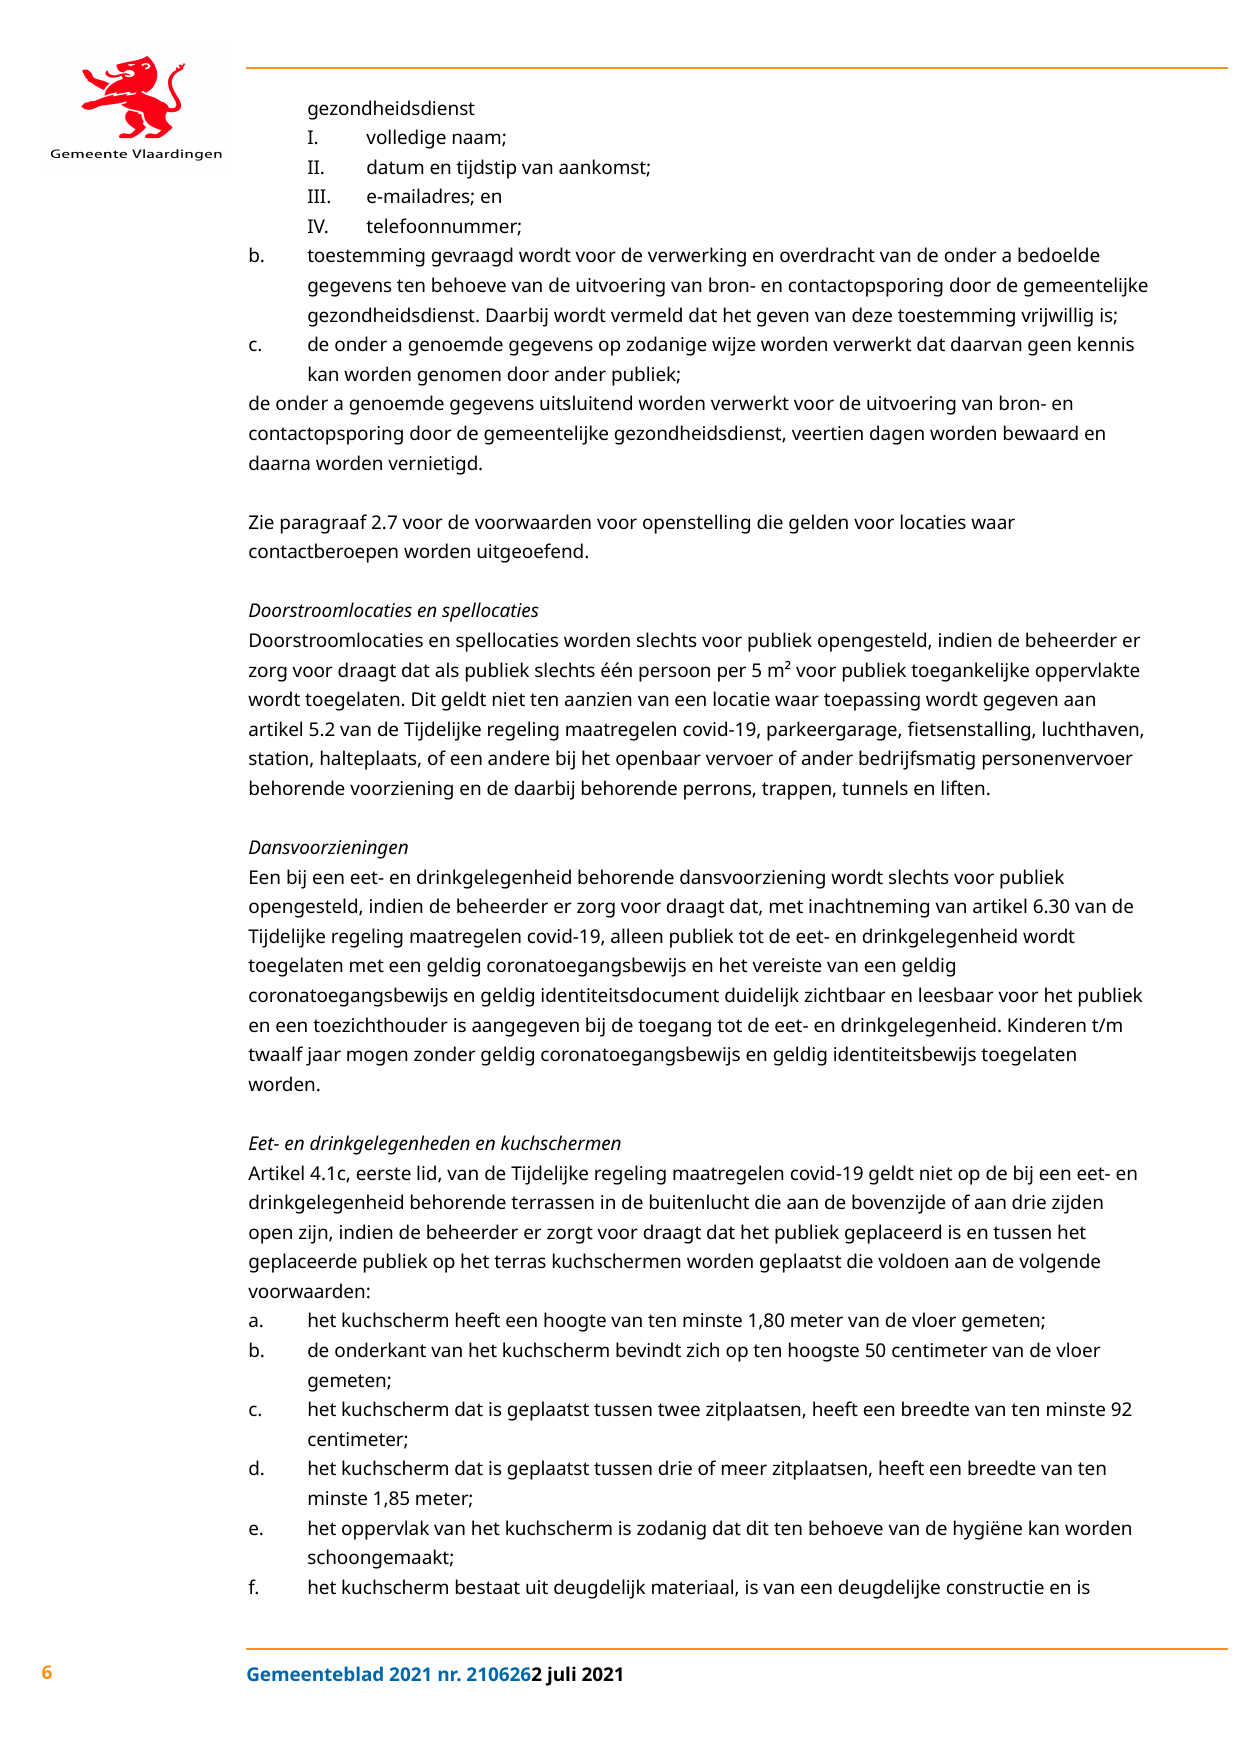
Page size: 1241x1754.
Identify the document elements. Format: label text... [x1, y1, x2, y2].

list het kuchscherm dat is geplaatst tussen twee zitplaatsen, heeft een breedte van ten minste 92 centimeter; [248, 1396, 1152, 1452]
text Doorstroomlocaties en spellocaties [248, 598, 1152, 623]
list het kuchscherm heeft een hoogte van ten minste 1,80 meter van de vloer gemeten; [248, 1308, 1152, 1333]
list e-mailadres; en [307, 183, 1152, 209]
text Artikel 4.1c, eerste lid, van de Tijdelijke regeling maatregelen covid-19 geldt niet op de bij een eet- en drinkgelegenheid behorende terrassen in de buitenlucht die aan de bovenzijde of aan drie zijden open zijn, indien de beheerder er zorgt voor draagt dat het publiek geplaceerd is en tussen het geplaceerde publiek op het terras kuchschermen worden geplaatst die voldoen aan de volgende voorwaarden: [248, 1160, 1152, 1304]
picture [41, 47, 231, 172]
list het kuchscherm dat is geplaatst tussen drie of meer zitplaatsen, heeft een breedte van ten minste 1,85 meter; [248, 1456, 1152, 1511]
text de onder a genoemde gegevens uitsluitend worden verwerkt voor de uitvoering van bron- en contactopsporing door de gemeentelijke gezondheidsdienst, veertien dagen worden bewaard en daarna worden vernietigd. [248, 391, 1152, 476]
text Doorstroomlocaties en spellocaties worden slechts voor publiek opengesteld, indien de beheerder er zorg voor draagt dat als publiek slechts één persoon per 5 m² voor publiek toegankelijke oppervlakte wordt toegelaten. Dit geldt niet ten aanzien van een locatie waar toepassing wordt gegeven aan artikel 5.2 van de Tijdelijke regeling maatregelen covid-19, parkeergarage, fietsenstalling, luchthaven, station, halteplaats, of een andere bij het openbaar vervoer of ander bedrijfsmatig personenvervoer behorende voorziening en de daarbij behorende perrons, trappen, tunnels en liften. [248, 627, 1152, 801]
text Dansvoorzieningen [248, 834, 1152, 860]
text Zie paragraaf 2.7 voor de voorwaarden voor openstelling die gelden voor locaties waar contactberoepen worden uitgeoefend. [248, 509, 1152, 564]
list gezondheidsdienst [248, 95, 1152, 121]
list telefoonnummer; [307, 213, 1152, 239]
text Een bij een eet- en drinkgelegenheid behorende dansvoorziening wordt slechts voor publiek opengesteld, indien de beheerder er zorg voor draagt dat, met inachtneming van artikel 6.30 van de Tijdelijke regeling maatregelen covid-19, alleen publiek tot de eet- en drinkgelegenheid wordt toegelaten met een geldig coronatoegangsbewijs en het vereiste van een geldig coronatoegangsbewijs en geldig identiteitsdocument duidelijk zichtbaar en leesbaar voor het publiek en een toezichthouder is aangegeven bij de toegang tot de eet- en drinkgelegenheid. Kinderen t/m twaalf jaar mogen zonder geldig coronatoegangsbewijs en geldig identiteitsbewijs toegelaten worden. [248, 864, 1152, 1097]
list datum en tijdstip van aankomst; [307, 154, 1152, 180]
list de onderkant van het kuchscherm bevindt zich op ten hoogste 50 centimeter van de vloer gemeten; [248, 1337, 1152, 1393]
list de onder a genoemde gegevens op zodanige wijze worden verwerkt dat daarvan geen kennis kan worden genomen door ander publiek; [248, 331, 1152, 387]
list volledige naam; [307, 124, 1152, 150]
list toestemming gevraagd wordt voor de verwerking en overdracht van de onder a bedoelde gegevens ten behoeve van de uitvoering van bron- en contactopsporing door de gemeentelijke gezondheidsdienst. Daarbij wordt vermeld dat het geven van deze toestemming vrijwillig is; [248, 243, 1152, 328]
list het oppervlak van het kuchscherm is zodanig dat dit ten behoeve van de hygiëne kan worden schoongemaakt; [248, 1515, 1152, 1570]
text Eet- en drinkgelegenheden en kuchschermen [248, 1130, 1152, 1156]
list het kuchscherm bestaat uit deugdelijk materiaal, is van een deugdelijke constructie en is [248, 1574, 1152, 1600]
